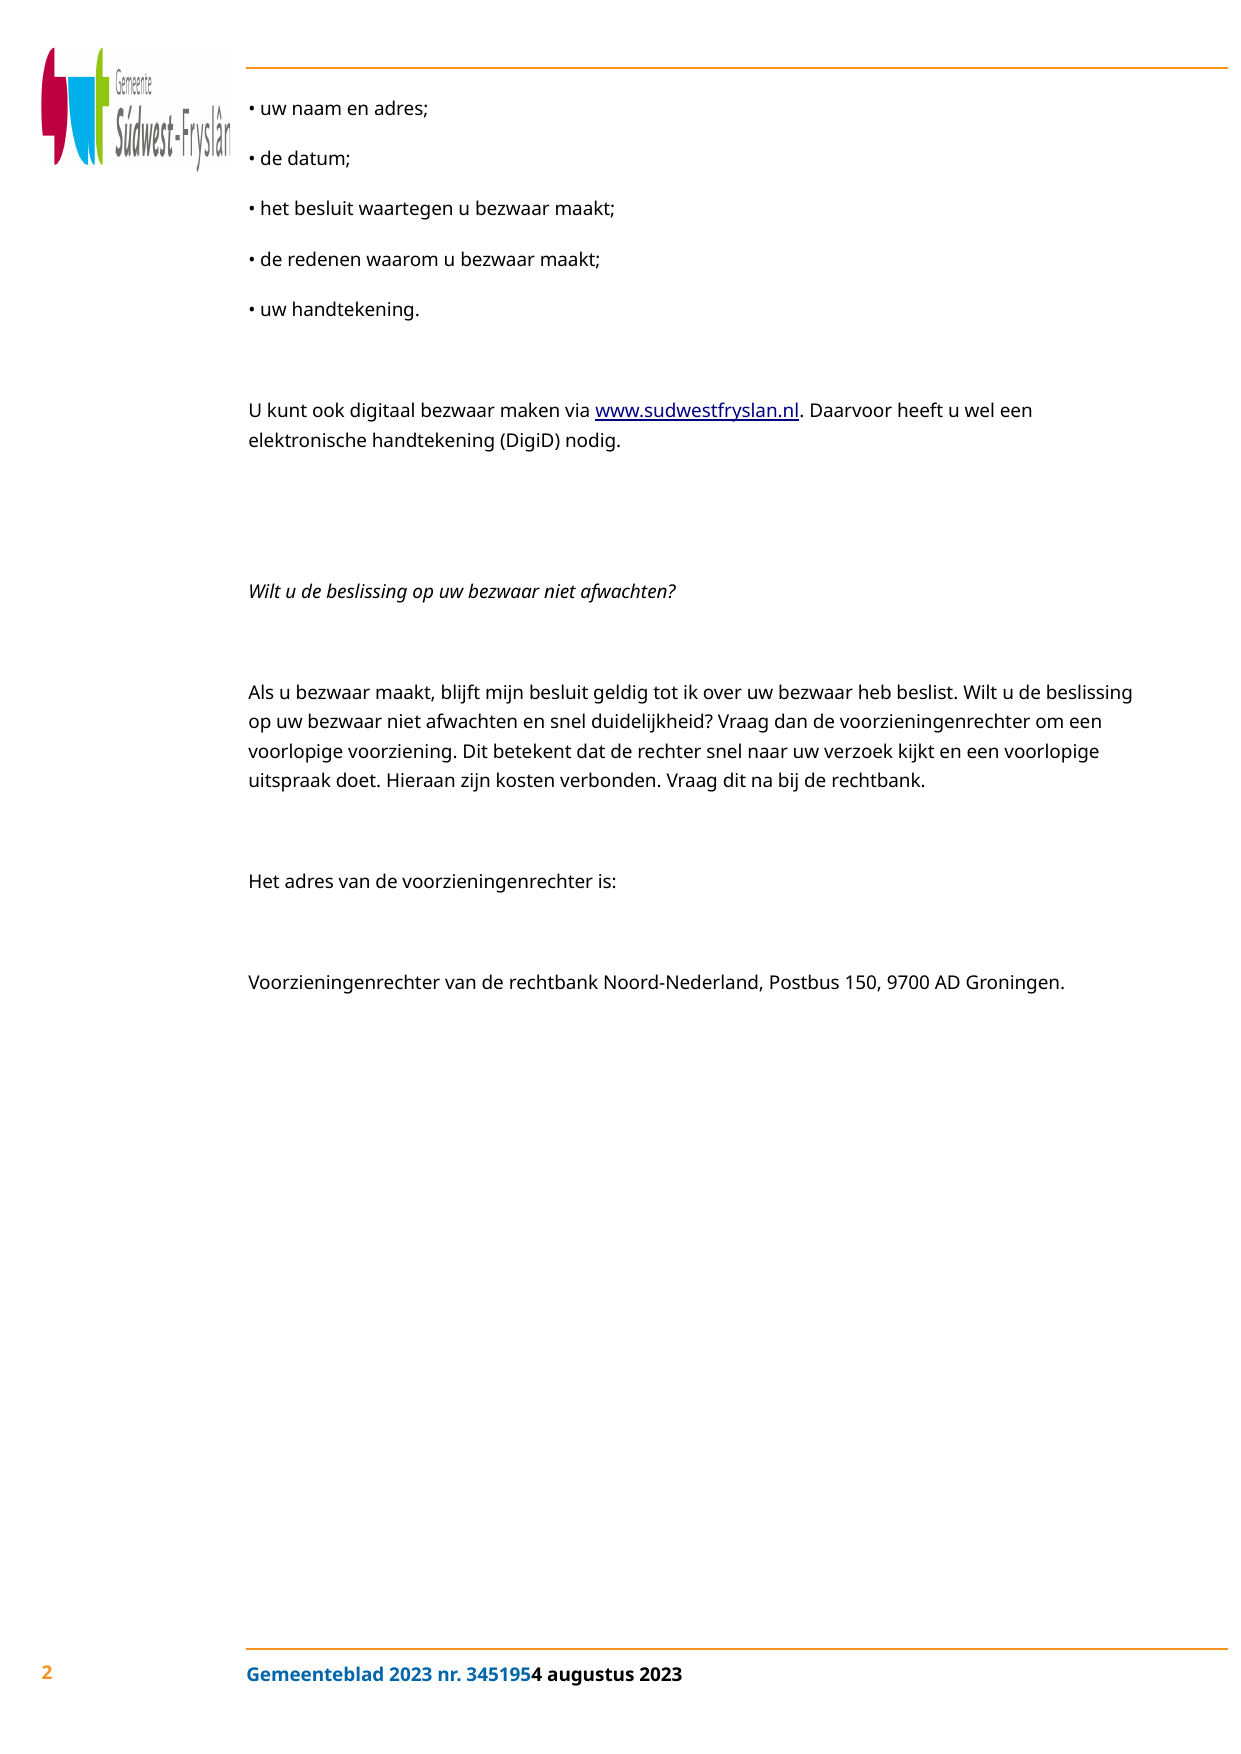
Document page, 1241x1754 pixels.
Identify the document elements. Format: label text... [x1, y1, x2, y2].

text Wilt u de beslissing op uw bezwaar niet afwachten? [248, 578, 1152, 604]
text Als u bezwaar maakt, blijft mijn besluit geldig tot ik over uw bezwaar heb beslist. Wilt u de beslissing op uw bezwaar niet afwachten en snel duidelijkheid? Vraag dan de voorzieningenrechter om een voorlopige voorziening. Dit betekent dat de rechter snel naar uw verzoek kijkt en een voorlopige uitspraak doet. Hieraan zijn kosten verbonden. Vraag dit na bij de rechtbank. [248, 679, 1152, 793]
text Voorzieningenrechter van de rechtbank Noord-Nederland, Postbus 150, 9700 AD Groningen. [248, 969, 1152, 995]
text • uw handtekening. [248, 296, 1152, 322]
text • het besluit waartegen u bezwaar maakt; [248, 196, 1152, 221]
picture [41, 47, 231, 172]
text • uw naam en adres; [248, 95, 1152, 121]
text U kunt ook digitaal bezwaar maken via www.sudwestfryslan.nl. Daarvoor heeft u wel een elektronische handtekening (DigiD) nodig. [248, 397, 1152, 453]
text • de datum; [248, 145, 1152, 171]
text Het adres van de voorzieningenrechter is: [248, 868, 1152, 894]
text • de redenen waarom u bezwaar maakt; [248, 246, 1152, 272]
